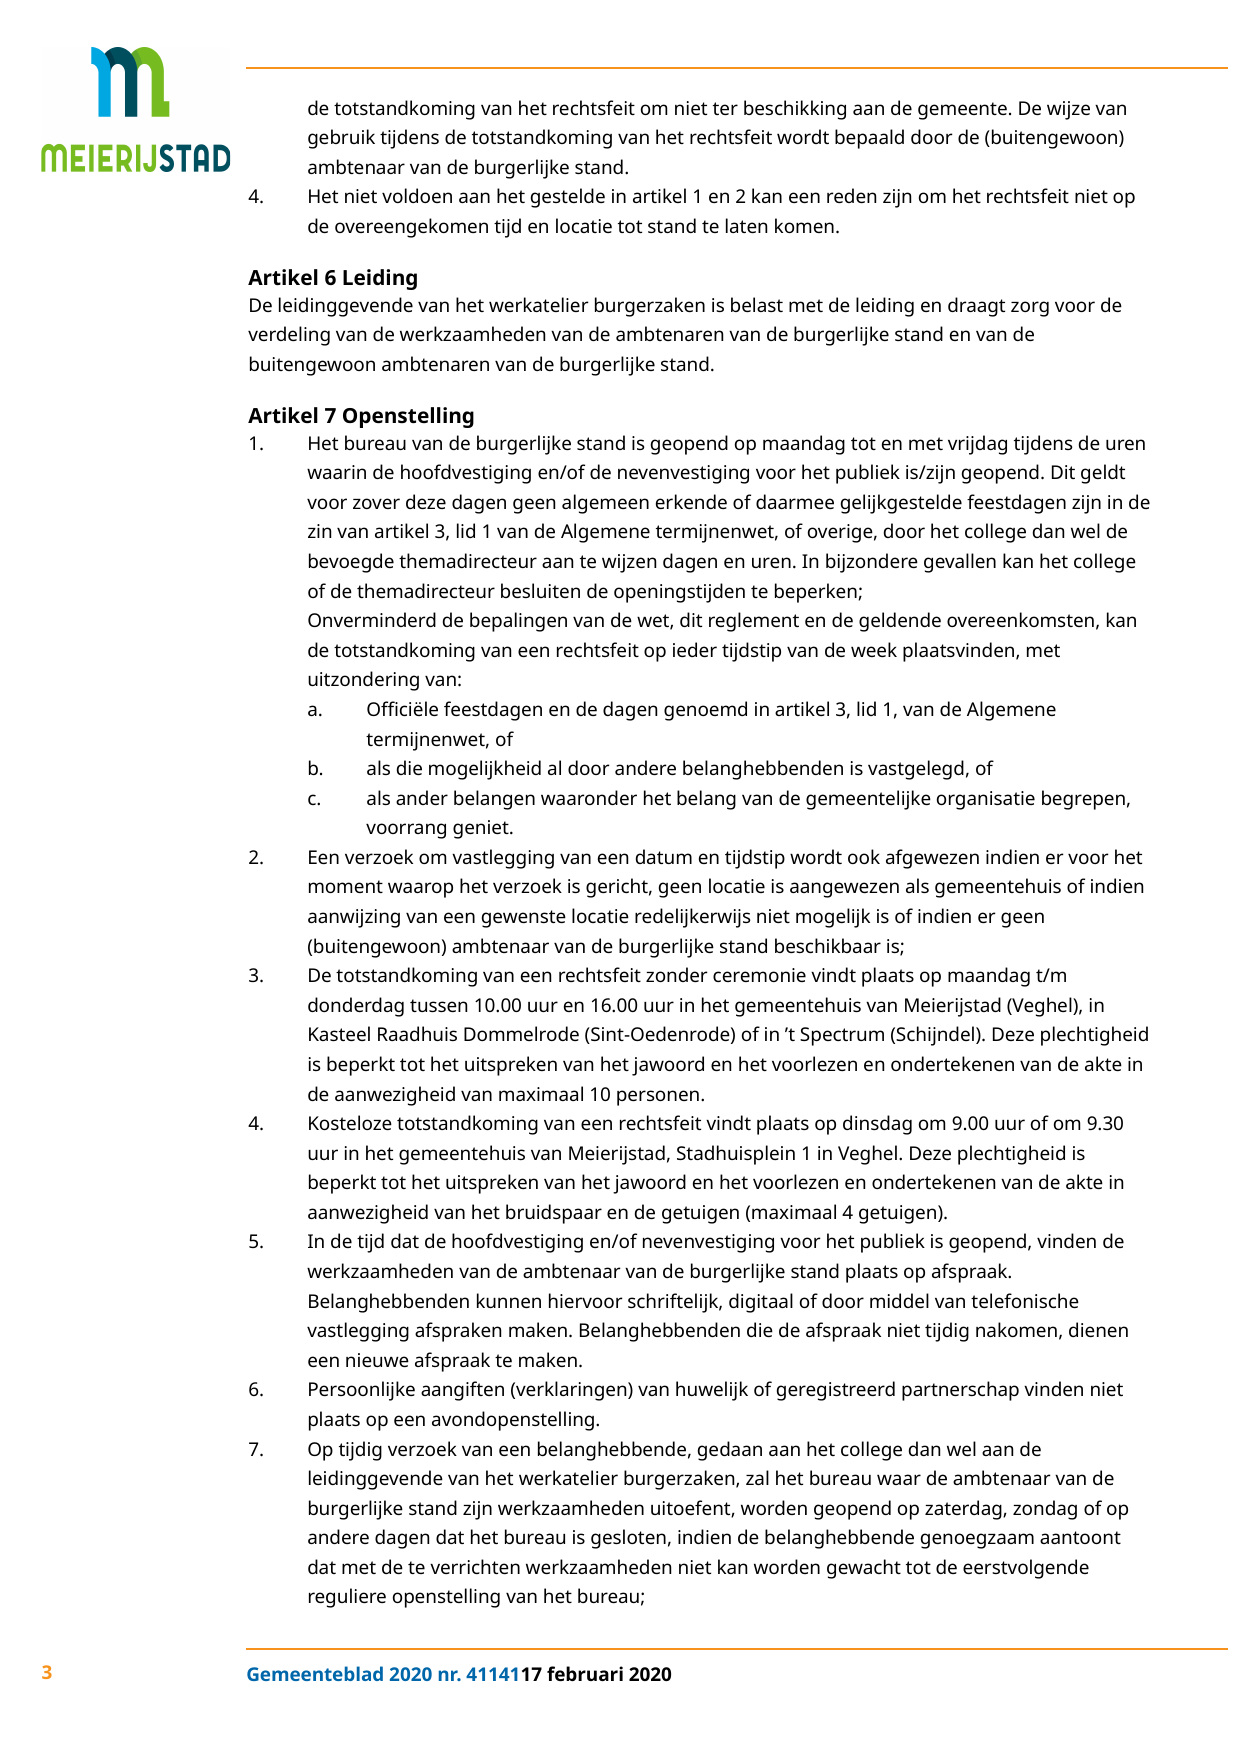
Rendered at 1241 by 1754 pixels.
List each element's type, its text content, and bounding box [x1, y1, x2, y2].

list Officiële feestdagen en de dagen genoemd in artikel 3, lid 1, van de Algemene termijnenwet, of [307, 696, 1152, 752]
list Kosteloze totstandkoming van een rechtsfeit vindt plaats op dinsdag om 9.00 uur of om 9.30 uur in het gemeentehuis van Meierijstad, Stadhuisplein 1 in Veghel. Deze plechtigheid is beperkt tot het uitspreken van het jawoord en het voorlezen en ondertekenen van de akte in aanwezigheid van het bruidspaar en de getuigen (maximaal 4 getuigen). [248, 1110, 1152, 1225]
list Een verzoek om vastlegging van een datum en tijdstip wordt ook afgewezen indien er voor het moment waarop het verzoek is gericht, geen locatie is aangewezen als gemeentehuis of indien aanwijzing van een gewenste locatie redelijkerwijs niet mogelijk is of indien er geen (buitengewoon) ambtenaar van de burgerlijke stand beschikbaar is; [248, 844, 1152, 959]
list als die mogelijkheid al door andere belanghebbenden is vastgelegd, of [307, 755, 1152, 781]
list Het niet voldoen aan het gestelde in artikel 1 en 2 kan een reden zijn om het rechtsfeit niet op de overeengekomen tijd en locatie tot stand te laten komen. [248, 183, 1152, 239]
list In de tijd dat de hoofdvestiging en/of nevenvestiging voor het publiek is geopend, vinden de werkzaamheden van de ambtenaar van de burgerlijke stand plaats op afspraak. Belanghebbenden kunnen hiervoor schriftelijk, digitaal of door middel van telefonische vastlegging afspraken maken. Belanghebbenden die de afspraak niet tijdig nakomen, dienen een nieuwe afspraak te maken. [248, 1229, 1152, 1373]
list als ander belangen waaronder het belang van de gemeentelijke organisatie begrepen, voorrang geniet. [307, 785, 1152, 840]
picture [41, 47, 231, 172]
list Persoonlijke aangiften (verklaringen) van huwelijk of geregistreerd partnerschap vinden niet plaats op een avondopenstelling. [248, 1377, 1152, 1432]
list De totstandkoming van een rechtsfeit zonder ceremonie vindt plaats op maandag t/m donderdag tussen 10.00 uur en 16.00 uur in het gemeentehuis van Meierijstad (Veghel), in Kasteel Raadhuis Dommelrode (Sint-Oedenrode) of in ’t Spectrum (Schijndel). Deze plechtigheid is beperkt tot het uitspreken van het jawoord en het voorlezen en ondertekenen van de akte in de aanwezigheid van maximaal 10 personen. [248, 962, 1152, 1107]
text Artikel 6 Leiding [248, 263, 1152, 292]
text Artikel 7 Openstelling [248, 402, 1152, 430]
text De leidinggevende van het werkatelier burgerzaken is belast met de leiding en draagt zorg voor de verdeling van de werkzaamheden van de ambtenaren van de burgerlijke stand en van de buitengewoon ambtenaren van de burgerlijke stand. [248, 292, 1152, 377]
list Het bureau van de burgerlijke stand is geopend op maandag tot en met vrijdag tijdens de uren waarin de hoofdvestiging en/of de nevenvestiging voor het publiek is/zijn geopend. Dit geldt voor zover deze dagen geen algemeen erkende of daarmee gelijkgestelde feestdagen zijn in de zin van artikel 3, lid 1 van de Algemene termijnenwet, of overige, door het college dan wel de bevoegde themadirecteur aan te wijzen dagen en uren. In bijzondere gevallen kan het college of de themadirecteur besluiten de openingstijden te beperken; [248, 430, 1152, 604]
list de totstandkoming van het rechtsfeit om niet ter beschikking aan de gemeente. De wijze van gebruik tijdens de totstandkoming van het rechtsfeit wordt bepaald door de (buitengewoon) ambtenaar van de burgerlijke stand. [248, 95, 1152, 180]
list Onverminderd de bepalingen van de wet, dit reglement en de geldende overeenkomsten, kan de totstandkoming van een rechtsfeit op ieder tijdstip van de week plaatsvinden, met uitzondering van: [248, 607, 1152, 692]
list Op tijdig verzoek van een belanghebbende, gedaan aan het college dan wel aan de leidinggevende van het werkatelier burgerzaken, zal het bureau waar de ambtenaar van de burgerlijke stand zijn werkzaamheden uitoefent, worden geopend op zaterdag, zondag of op andere dagen dat het bureau is gesloten, indien de belanghebbende genoegzaam aantoont dat met de te verrichten werkzaamheden niet kan worden gewacht tot de eerstvolgende reguliere openstelling van het bureau; [248, 1436, 1152, 1609]
